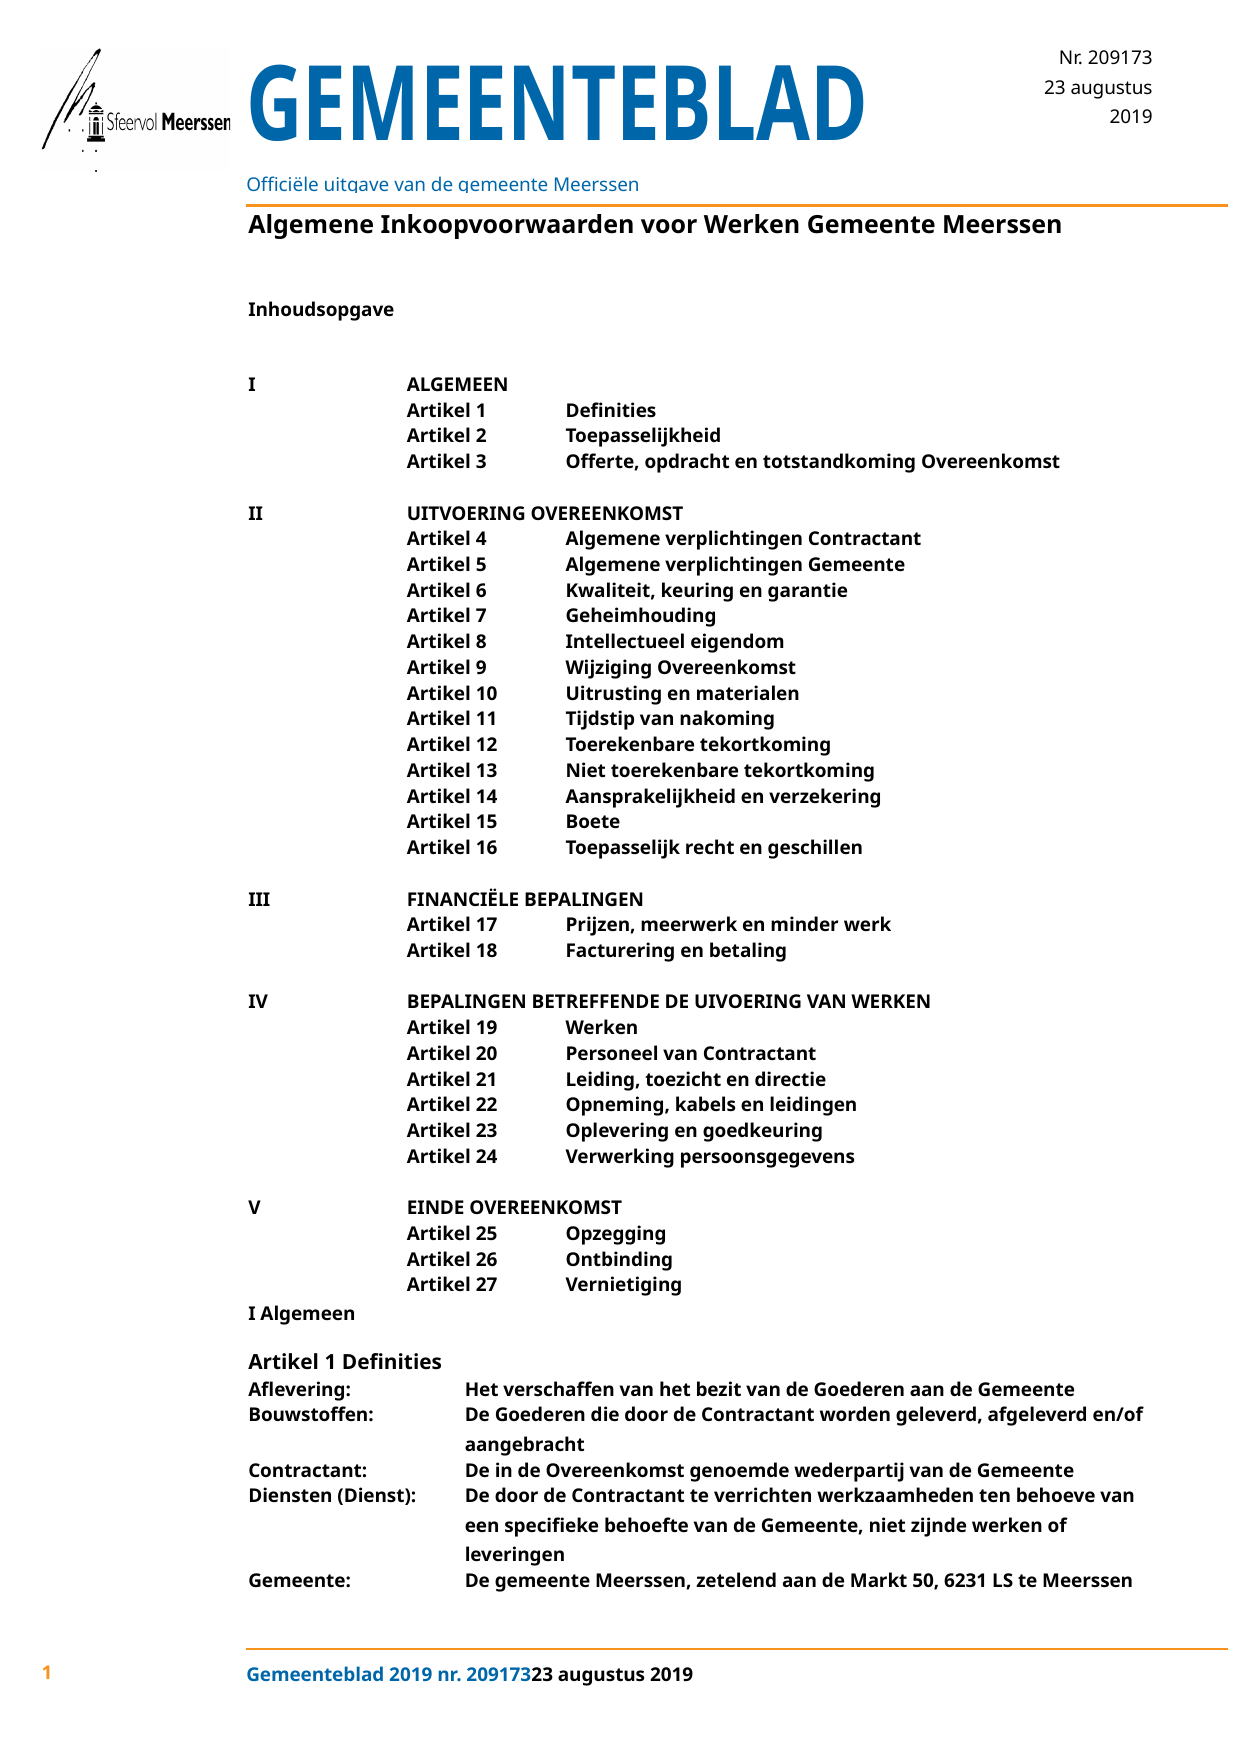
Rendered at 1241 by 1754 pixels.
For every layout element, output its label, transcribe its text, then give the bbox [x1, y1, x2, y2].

table_cell BEPALINGEN BETREFFENDE DE UIVOERING VAN WERKEN [407, 989, 1152, 1014]
table_cell Werken [565, 1014, 1152, 1040]
table_cell V [248, 1195, 407, 1220]
table_cell Gemeente: [248, 1568, 464, 1593]
table_cell Wijziging Overeenkomst [565, 654, 1152, 680]
table_cell Uitrusting en materialen [565, 680, 1152, 706]
table_cell Artikel 3 [407, 448, 565, 474]
table_header Aflevering: [248, 1376, 464, 1401]
table_cell Contractant: [248, 1457, 464, 1482]
table_header Het verschaffen van het bezit van de Goederen aan de Gemeente [465, 1376, 1152, 1401]
table_cell [407, 860, 565, 886]
table_cell Kwaliteit, keuring en garantie [565, 577, 1152, 603]
table_cell Artikel 8 [407, 629, 565, 654]
table_cell [248, 474, 407, 500]
table_cell [248, 1220, 407, 1246]
table_cell [565, 474, 1152, 500]
text Algemene Inkoopvoorwaarden voor Werken Gemeente Meerssen [248, 207, 1152, 241]
text I Algemeen [248, 1301, 1152, 1326]
table_header ALGEMEEN [407, 371, 1152, 397]
table_cell Tijdstip van nakoming [565, 706, 1152, 731]
table_cell Oplevering en goedkeuring [565, 1117, 1152, 1143]
table_cell Artikel 18 [407, 937, 565, 963]
table_cell [248, 1169, 407, 1194]
table_cell Opneming, kabels en leidingen [565, 1092, 1152, 1117]
table_cell Leiding, toezicht en directie [565, 1066, 1152, 1092]
table_cell [248, 577, 407, 603]
table_cell Artikel 9 [407, 654, 565, 680]
table_cell Intellectueel eigendom [565, 629, 1152, 654]
table_cell [248, 963, 407, 989]
table_cell [248, 1246, 407, 1272]
table_cell [248, 783, 407, 808]
table_cell [248, 937, 407, 963]
table_cell Algemene verplichtingen Gemeente [565, 551, 1152, 577]
table_cell II [248, 500, 407, 526]
table_cell Artikel 15 [407, 809, 565, 834]
table_cell [248, 1117, 407, 1143]
table_cell FINANCIËLE BEPALINGEN [407, 886, 1152, 911]
table_cell [248, 603, 407, 628]
table_cell Artikel 12 [407, 731, 565, 757]
table_cell [248, 1092, 407, 1117]
table_cell Bouwstoffen: [248, 1401, 464, 1457]
table_cell Artikel 5 [407, 551, 565, 577]
table_cell UITVOERING OVEREENKOMST [407, 500, 1152, 526]
table_cell Facturering en betaling [565, 937, 1152, 963]
table_cell Artikel 13 [407, 757, 565, 783]
table_cell [248, 1066, 407, 1092]
table_cell Artikel 2 [407, 423, 565, 448]
table_cell Personeel van Contractant [565, 1040, 1152, 1066]
table_cell [248, 809, 407, 834]
text Artikel 1 Definities [248, 1347, 1152, 1376]
table_cell Verwerking persoonsgegevens [565, 1143, 1152, 1169]
table_cell Artikel 17 [407, 911, 565, 937]
table_cell Artikel 6 [407, 577, 565, 603]
table_cell IV [248, 989, 407, 1014]
table_cell [248, 706, 407, 731]
table_cell Opzegging [565, 1220, 1152, 1246]
table_cell Definities [565, 397, 1152, 423]
table_cell Artikel 19 [407, 1014, 565, 1040]
table_header I [248, 371, 407, 397]
table_cell De gemeente Meerssen, zetelend aan de Markt 50, 6231 LS te Meerssen [465, 1568, 1152, 1593]
table_cell [565, 963, 1152, 989]
table_cell Aansprakelijkheid en verzekering [565, 783, 1152, 808]
table_cell Toerekenbare tekortkoming [565, 731, 1152, 757]
table_cell [248, 654, 407, 680]
table_cell Artikel 26 [407, 1246, 565, 1272]
table_cell [248, 680, 407, 706]
table_cell Toepasselijk recht en geschillen [565, 834, 1152, 860]
table_cell [248, 757, 407, 783]
table_cell Ontbinding [565, 1246, 1152, 1272]
table_cell Artikel 22 [407, 1092, 565, 1117]
table_cell Artikel 21 [407, 1066, 565, 1092]
table_cell [248, 629, 407, 654]
table_cell [407, 963, 565, 989]
table_cell Boete [565, 809, 1152, 834]
table_cell Artikel 23 [407, 1117, 565, 1143]
table_cell De door de Contractant te verrichten werkzaamheden ten behoeve van een specifieke behoefte van de Gemeente, niet zijnde werken of leveringen [465, 1483, 1152, 1567]
table_cell Artikel 27 [407, 1272, 565, 1297]
table_cell Artikel 20 [407, 1040, 565, 1066]
table_cell Niet toerekenbare tekortkoming [565, 757, 1152, 783]
table_cell Diensten (Dienst): [248, 1483, 464, 1567]
table_cell [248, 551, 407, 577]
table_cell [248, 397, 407, 423]
picture [41, 47, 231, 172]
table_cell Prijzen, meerwerk en minder werk [565, 911, 1152, 937]
table_cell Artikel 14 [407, 783, 565, 808]
table_cell [248, 834, 407, 860]
text Inhoudsopgave [248, 296, 1152, 322]
table_cell Artikel 1 [407, 397, 565, 423]
table_cell [248, 1040, 407, 1066]
table_cell De Goederen die door de Contractant worden geleverd, afgeleverd en/of aangebracht [465, 1401, 1152, 1457]
table_cell [248, 423, 407, 448]
table_cell [248, 1014, 407, 1040]
table_cell Artikel 10 [407, 680, 565, 706]
table_cell [248, 860, 407, 886]
table_cell [248, 1143, 407, 1169]
table_cell Artikel 24 [407, 1143, 565, 1169]
table_cell EINDE OVEREENKOMST [407, 1195, 1152, 1220]
table_cell Toepasselijkheid [565, 423, 1152, 448]
table_cell Artikel 16 [407, 834, 565, 860]
table_cell Artikel 25 [407, 1220, 565, 1246]
table_cell [565, 860, 1152, 886]
table_cell Artikel 11 [407, 706, 565, 731]
table_cell De in de Overeenkomst genoemde wederpartij van de Gemeente [465, 1457, 1152, 1482]
table_cell Artikel 7 [407, 603, 565, 628]
table_cell Vernietiging [565, 1272, 1152, 1297]
table_cell [248, 448, 407, 474]
table_cell [248, 731, 407, 757]
table_cell [248, 1272, 407, 1297]
table_cell Algemene verplichtingen Contractant [565, 526, 1152, 551]
table_cell Geheimhouding [565, 603, 1152, 628]
table_cell [565, 1169, 1152, 1194]
table_cell [407, 1169, 565, 1194]
table_cell III [248, 886, 407, 911]
table_cell Artikel 4 [407, 526, 565, 551]
table_cell Offerte, opdracht en totstandkoming Overeenkomst [565, 448, 1152, 474]
table_cell [248, 911, 407, 937]
table_cell [407, 474, 565, 500]
table_cell [248, 526, 407, 551]
